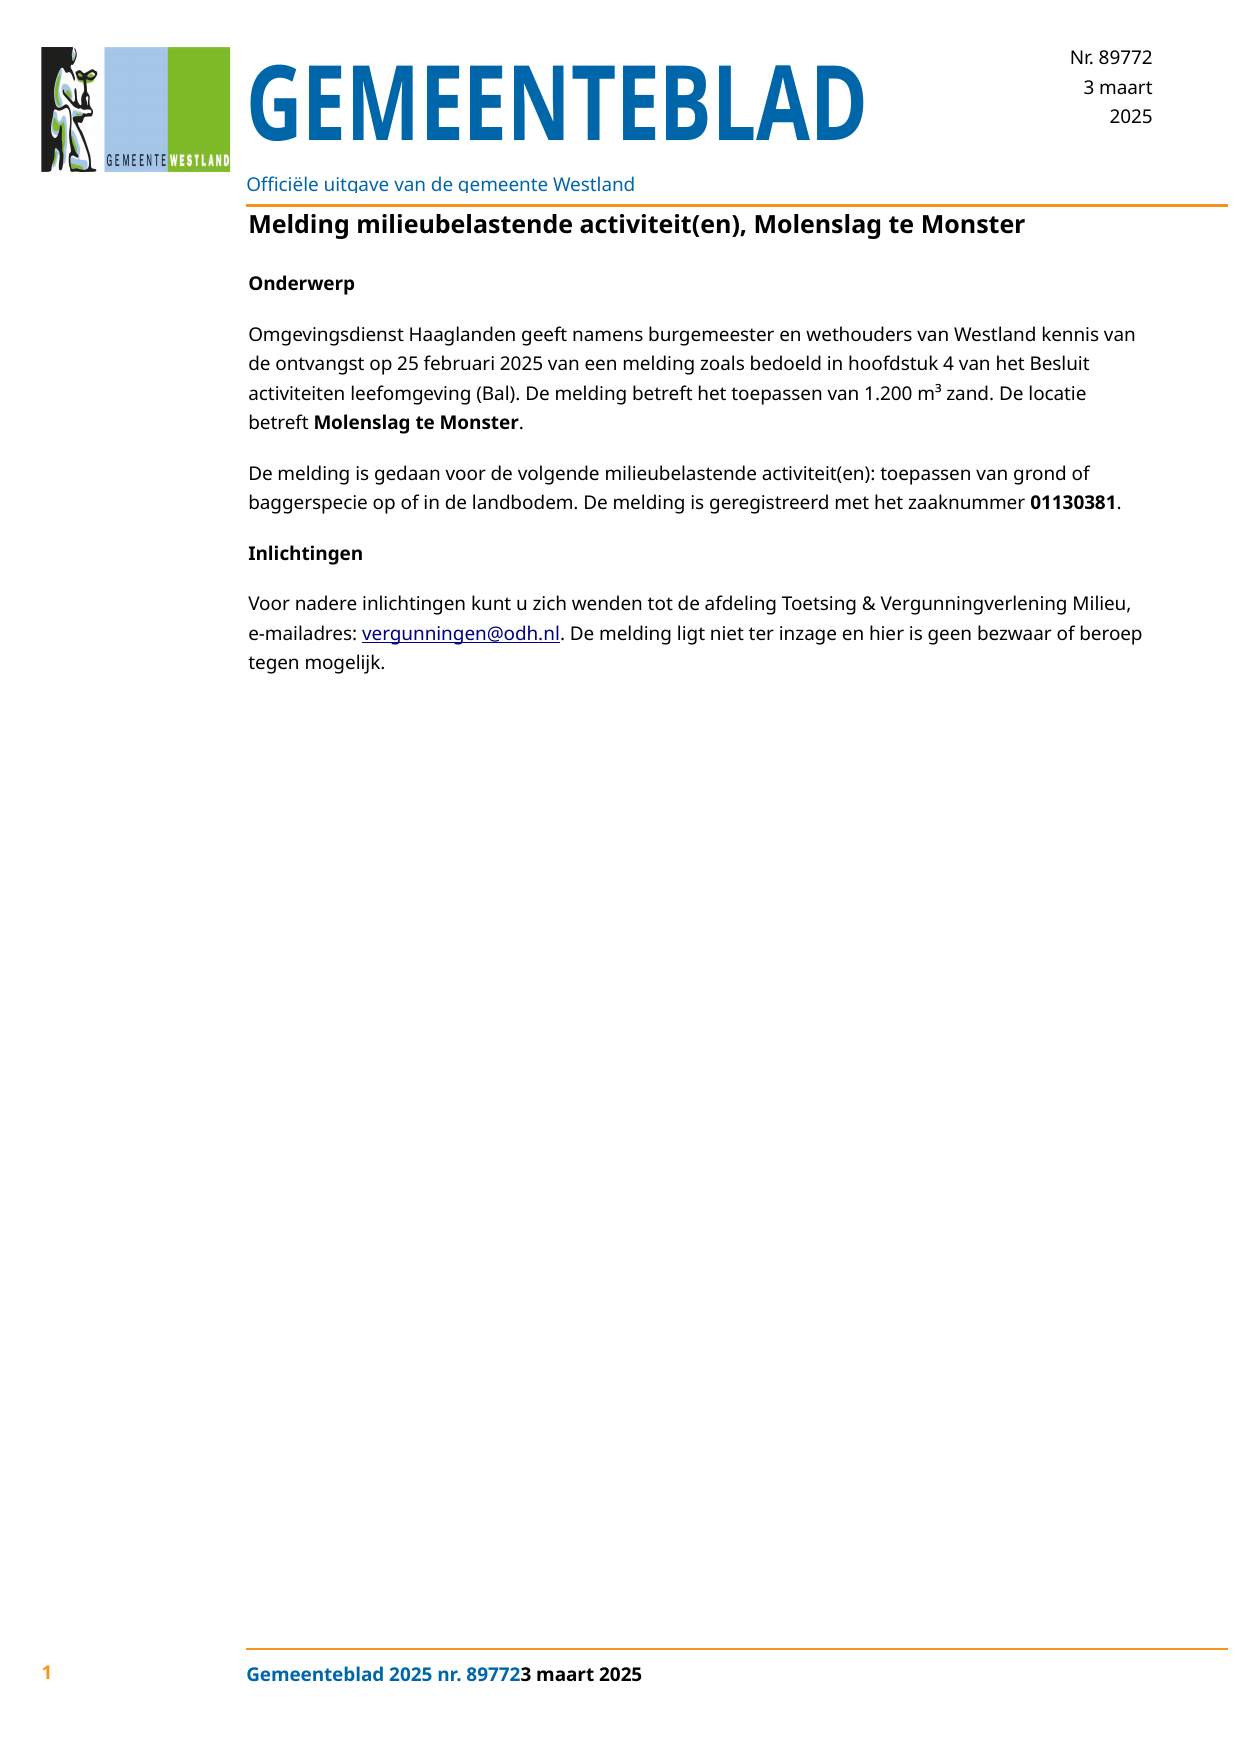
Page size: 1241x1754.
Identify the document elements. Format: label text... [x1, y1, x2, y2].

text Omgevingsdienst Haaglanden geeft namens burgemeester en wethouders van Westland kennis van de ontvangst op 25 februari 2025 van een melding zoals bedoeld in hoofdstuk 4 van het Besluit activiteiten leefomgeving (Bal). De melding betreft het toepassen van 1.200 m³ zand. De locatie betreft Molenslag te Monster. [248, 321, 1152, 435]
text Inlichtingen [248, 540, 1152, 566]
text Voor nadere inlichtingen kunt u zich wenden tot de afdeling Toetsing & Vergunningverlening Milieu, e-mailadres: vergunningen@odh.nl. De melding ligt niet ter inzage en hier is geen bezwaar of beroep tegen mogelijk. [248, 590, 1152, 675]
text Onderwerp [248, 270, 1152, 296]
text Melding milieubelastende activiteit(en), Molenslag te Monster [248, 207, 1152, 241]
picture [41, 47, 231, 172]
text De melding is gedaan voor de volgende milieubelastende activiteit(en): toepassen van grond of baggerspecie op of in de landbodem. De melding is geregistreerd met het zaaknummer 01130381. [248, 460, 1152, 515]
